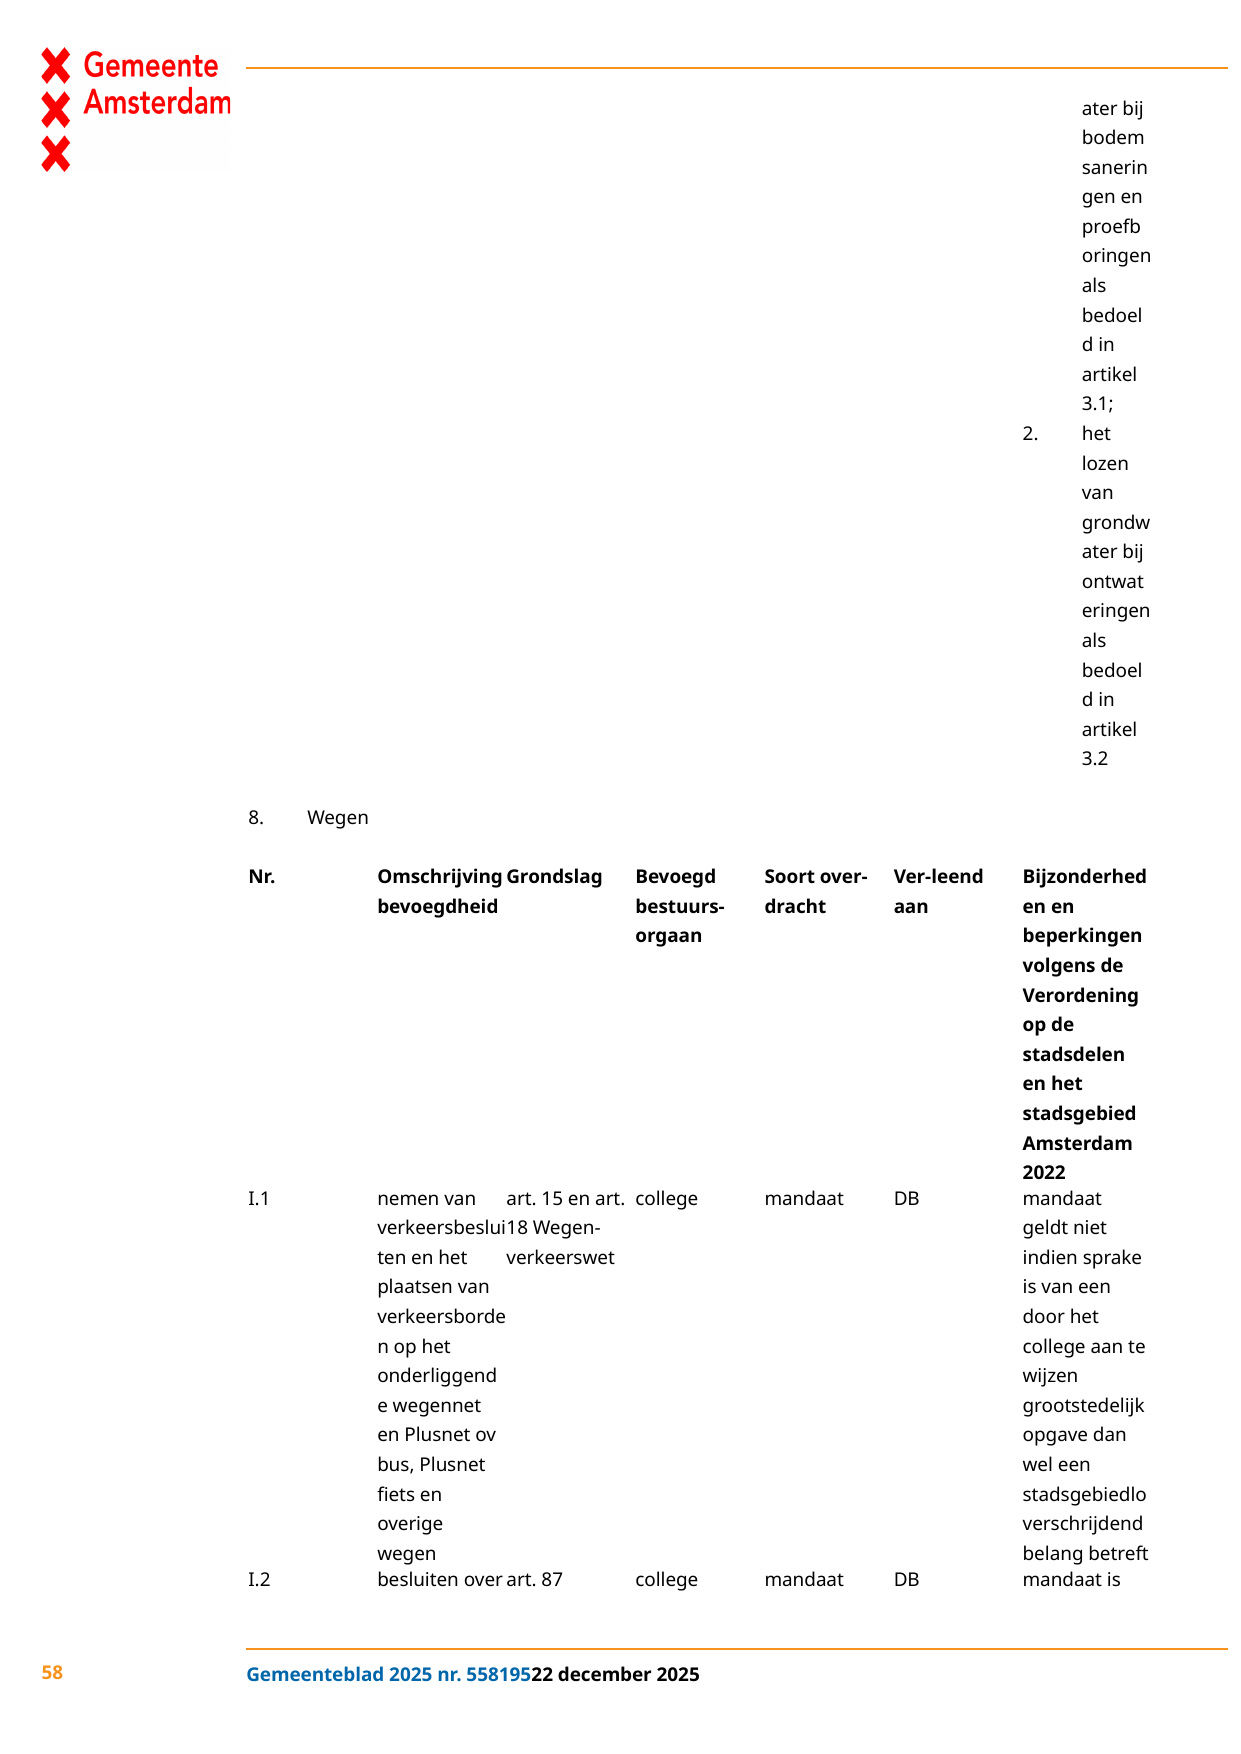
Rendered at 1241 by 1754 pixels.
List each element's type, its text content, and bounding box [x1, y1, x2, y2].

table_cell [377, 95, 506, 771]
table_header Nr. [248, 834, 377, 1185]
table_cell I.2 [248, 1566, 377, 1591]
table_header Bijzonderheden en beperkingen volgens de Verordening op de stadsdelen en het stadsgebied Amsterdam 2022 [1023, 834, 1152, 1185]
table_cell I.1 [248, 1185, 377, 1566]
table_cell art. 15 en art. 18 Wegen-verkeerswet [506, 1185, 635, 1566]
table_cell [635, 95, 764, 771]
table_cell DB [894, 1185, 1022, 1566]
table_header Grondslag [506, 834, 635, 1185]
table_cell mandaat [764, 1185, 893, 1566]
table_header Soort over-dracht [764, 834, 893, 1185]
table_cell [248, 95, 377, 771]
table_header Ver-leend aan [894, 834, 1022, 1185]
table_cell ater bij bodemsaneringen en proefboringen als bedoeld in artikel 3.1; het lozen van grondwater bij ontwateringen als bedoeld in artikel 3.2 [1023, 95, 1152, 771]
table_cell mandaat is [1023, 1566, 1152, 1591]
picture [41, 47, 231, 172]
table_cell [894, 95, 1022, 771]
table_cell nemen van verkeersbesluiten en het plaatsen van verkeersborden op het onderliggende wegennet en Plusnet ov bus, Plusnet fiets en overige wegen [377, 1185, 506, 1566]
table_cell college [635, 1185, 764, 1566]
list Wegen [248, 804, 1152, 830]
table_cell DB [894, 1566, 1022, 1591]
table_cell college [635, 1566, 764, 1591]
table_header Omschrijving bevoegdheid [377, 834, 506, 1185]
table_cell besluiten over [377, 1566, 506, 1591]
table_cell mandaat [764, 1566, 893, 1591]
table_header Bevoegd bestuurs-orgaan [635, 834, 764, 1185]
table_cell [764, 95, 893, 771]
table_cell mandaat geldt niet indien sprake is van een door het college aan te wijzen grootstedelijk opgave dan wel een stadsgebiedloverschrijdend belang betreft [1023, 1185, 1152, 1566]
table_cell [506, 95, 635, 771]
table_cell art. 87 [506, 1566, 635, 1591]
